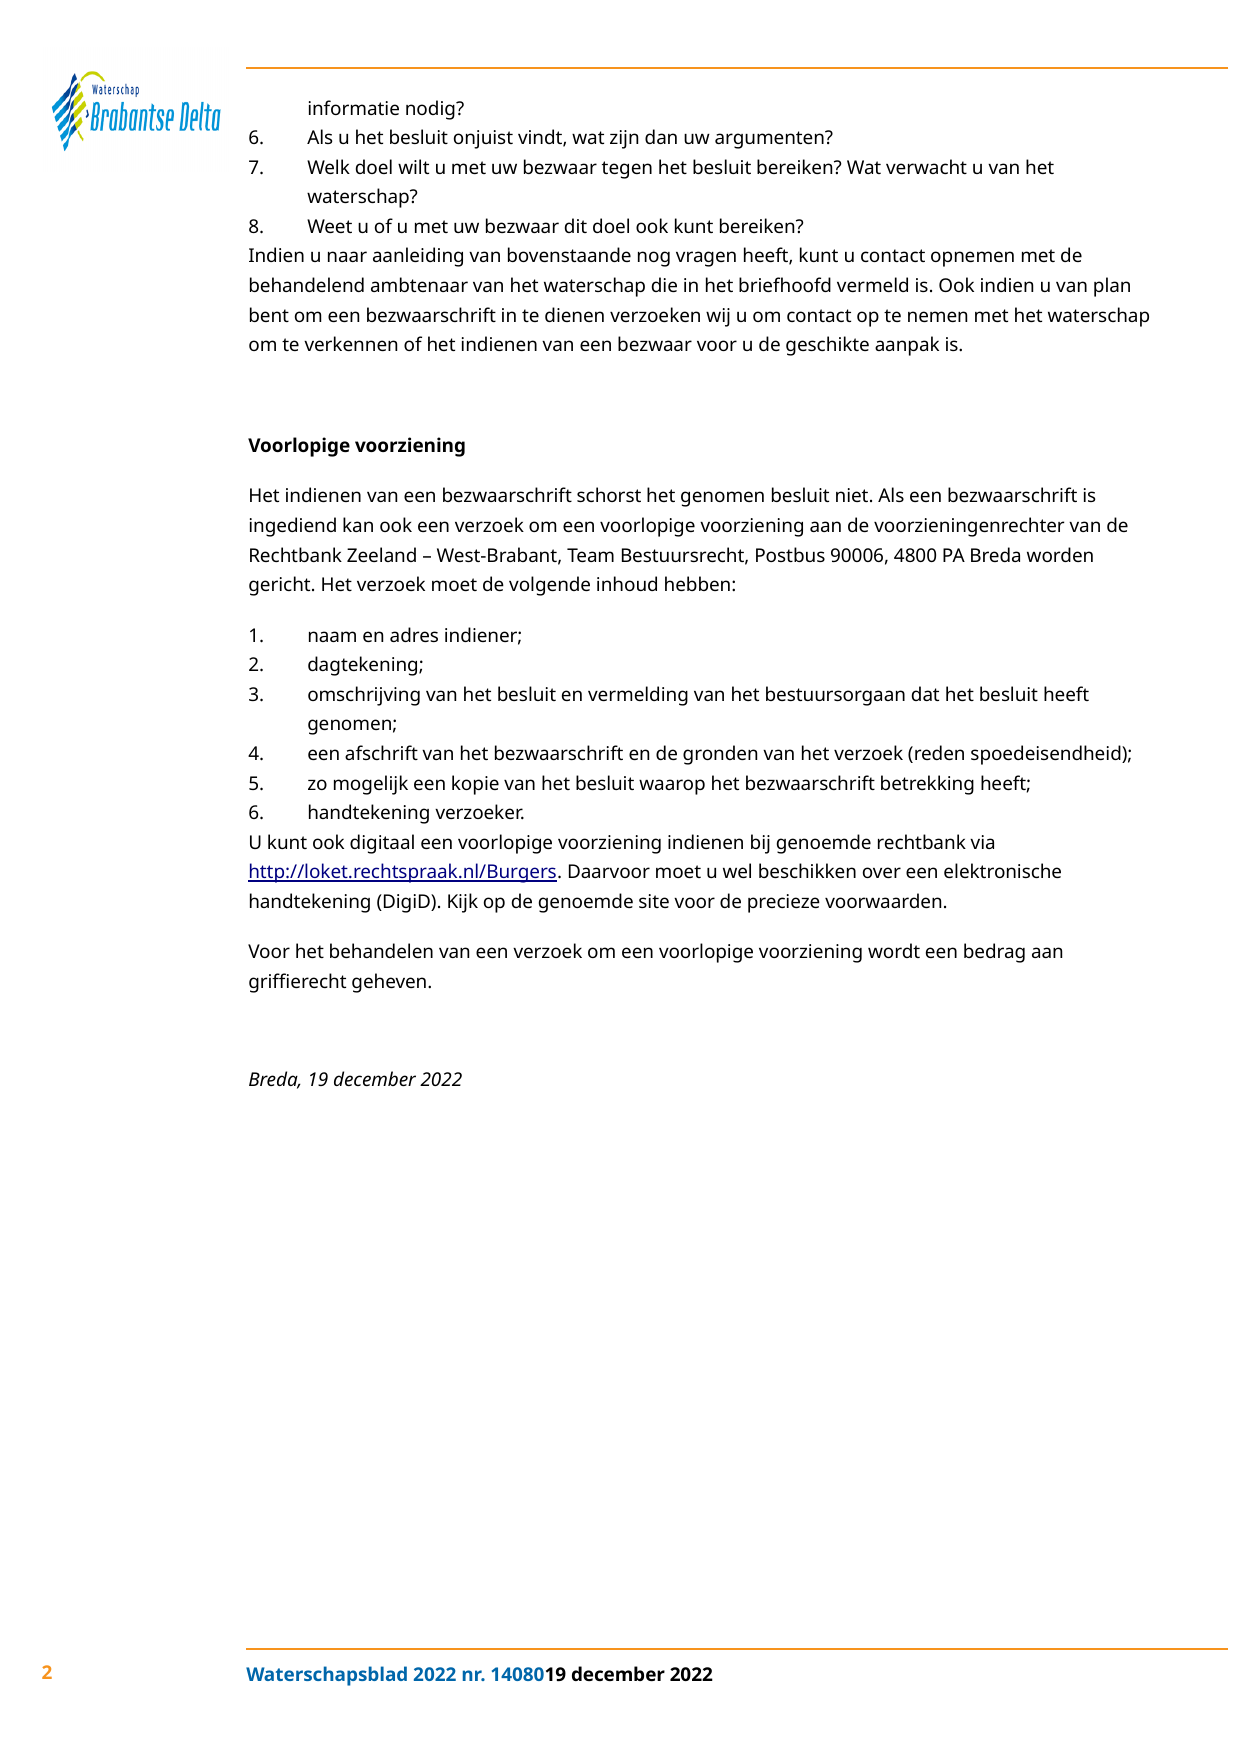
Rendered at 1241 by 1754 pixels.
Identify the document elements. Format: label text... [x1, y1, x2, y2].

list handtekening verzoeker. [248, 799, 1152, 825]
text Voorlopige voorziening [248, 432, 1152, 458]
list omschrijving van het besluit en vermelding van het bestuursorgaan dat het besluit heeft genomen; [248, 681, 1152, 736]
list dagtekening; [248, 651, 1152, 677]
text Indien u naar aanleiding van bovenstaande nog vragen heeft, kunt u contact opnemen met de behandelend ambtenaar van het waterschap die in het briefhoofd vermeld is. Ook indien u van plan bent om een bezwaarschrift in te dienen verzoeken wij u om contact op te nemen met het waterschap om te verkennen of het indienen van een bezwaar voor u de geschikte aanpak is. [248, 243, 1152, 357]
list informatie nodig? [248, 95, 1152, 121]
list naam en adres indiener; [248, 622, 1152, 648]
list zo mogelijk een kopie van het besluit waarop het bezwaarschrift betrekking heeft; [248, 770, 1152, 796]
list Als u het besluit onjuist vindt, wat zijn dan uw argumenten? [248, 124, 1152, 150]
list een afschrift van het bezwaarschrift en de gronden van het verzoek (reden spoedeisendheid); [248, 740, 1152, 766]
text U kunt ook digitaal een voorlopige voorziening indienen bij genoemde rechtbank via http://loket.rechtspraak.nl/Burgers. Daarvoor moet u wel beschikken over een elektronische handtekening (DigiD). Kijk op de genoemde site voor de precieze voorwaarden. [248, 829, 1152, 914]
text Voor het behandelen van een verzoek om een voorlopige voorziening wordt een bedrag aan griffierecht geheven. [248, 938, 1152, 994]
list Weet u of u met uw bezwaar dit doel ook kunt bereiken? [248, 213, 1152, 239]
text Breda, 19 december 2022 [248, 1066, 1152, 1092]
list Welk doel wilt u met uw bezwaar tegen het besluit bereiken? Wat verwacht u van het waterschap? [248, 154, 1152, 209]
picture [41, 47, 231, 172]
text Het indienen van een bezwaarschrift schorst het genomen besluit niet. Als een bezwaarschrift is ingediend kan ook een verzoek om een voorlopige voorziening aan de voorzieningenrechter van de Rechtbank Zeeland – West-Brabant, Team Bestuursrecht, Postbus 90006, 4800 PA Breda worden gericht. Het verzoek moet de volgende inhoud hebben: [248, 483, 1152, 597]
